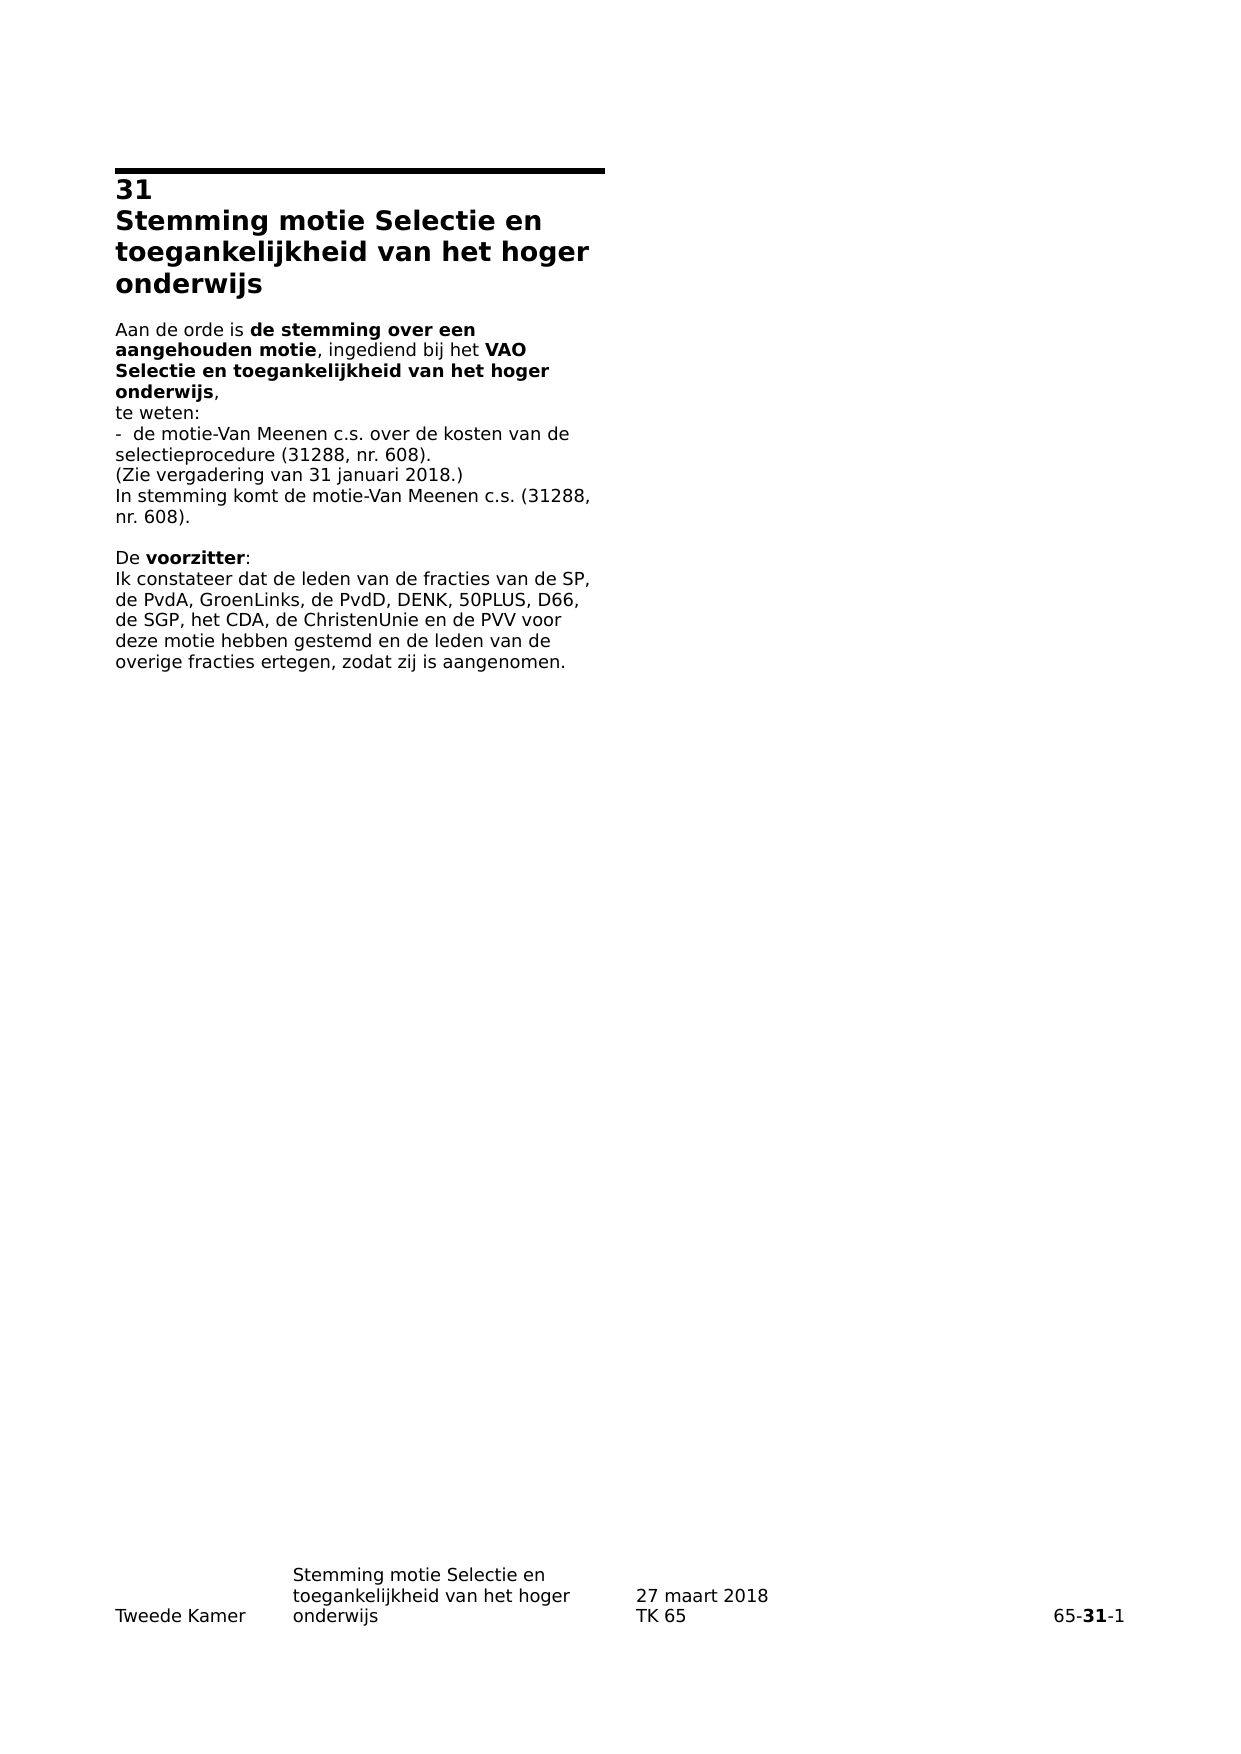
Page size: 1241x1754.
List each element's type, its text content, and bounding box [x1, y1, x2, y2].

text Ik constateer dat de leden van de fracties van de SP, de PvdA, GroenLinks, de PvdD, DENK, 50PLUS, D66, de SGP, het CDA, de ChristenUnie en de PVV voor deze motie hebben gestemd en de leden van de overige fracties ertegen, zodat zij is aangenomen. [115, 568, 605, 673]
text De voorzitter: [115, 548, 605, 568]
title 31 Stemming motie Selectie en toegankelijkheid van het hoger onderwijs [115, 174, 605, 299]
text (Zie vergadering van 31 januari 2018.) [115, 465, 605, 486]
text Aan de orde is de stemming over een aangehouden motie, ingediend bij het VAO Selectie en toegankelijkheid van het hoger onderwijs, [115, 319, 605, 403]
list de motie-Van Meenen c.s. over de kosten van de selectieprocedure (31288, nr. 608). [115, 423, 605, 465]
text te weten: [115, 403, 605, 423]
text In stemming komt de motie-Van Meenen c.s. (31288, nr. 608). [115, 486, 605, 528]
